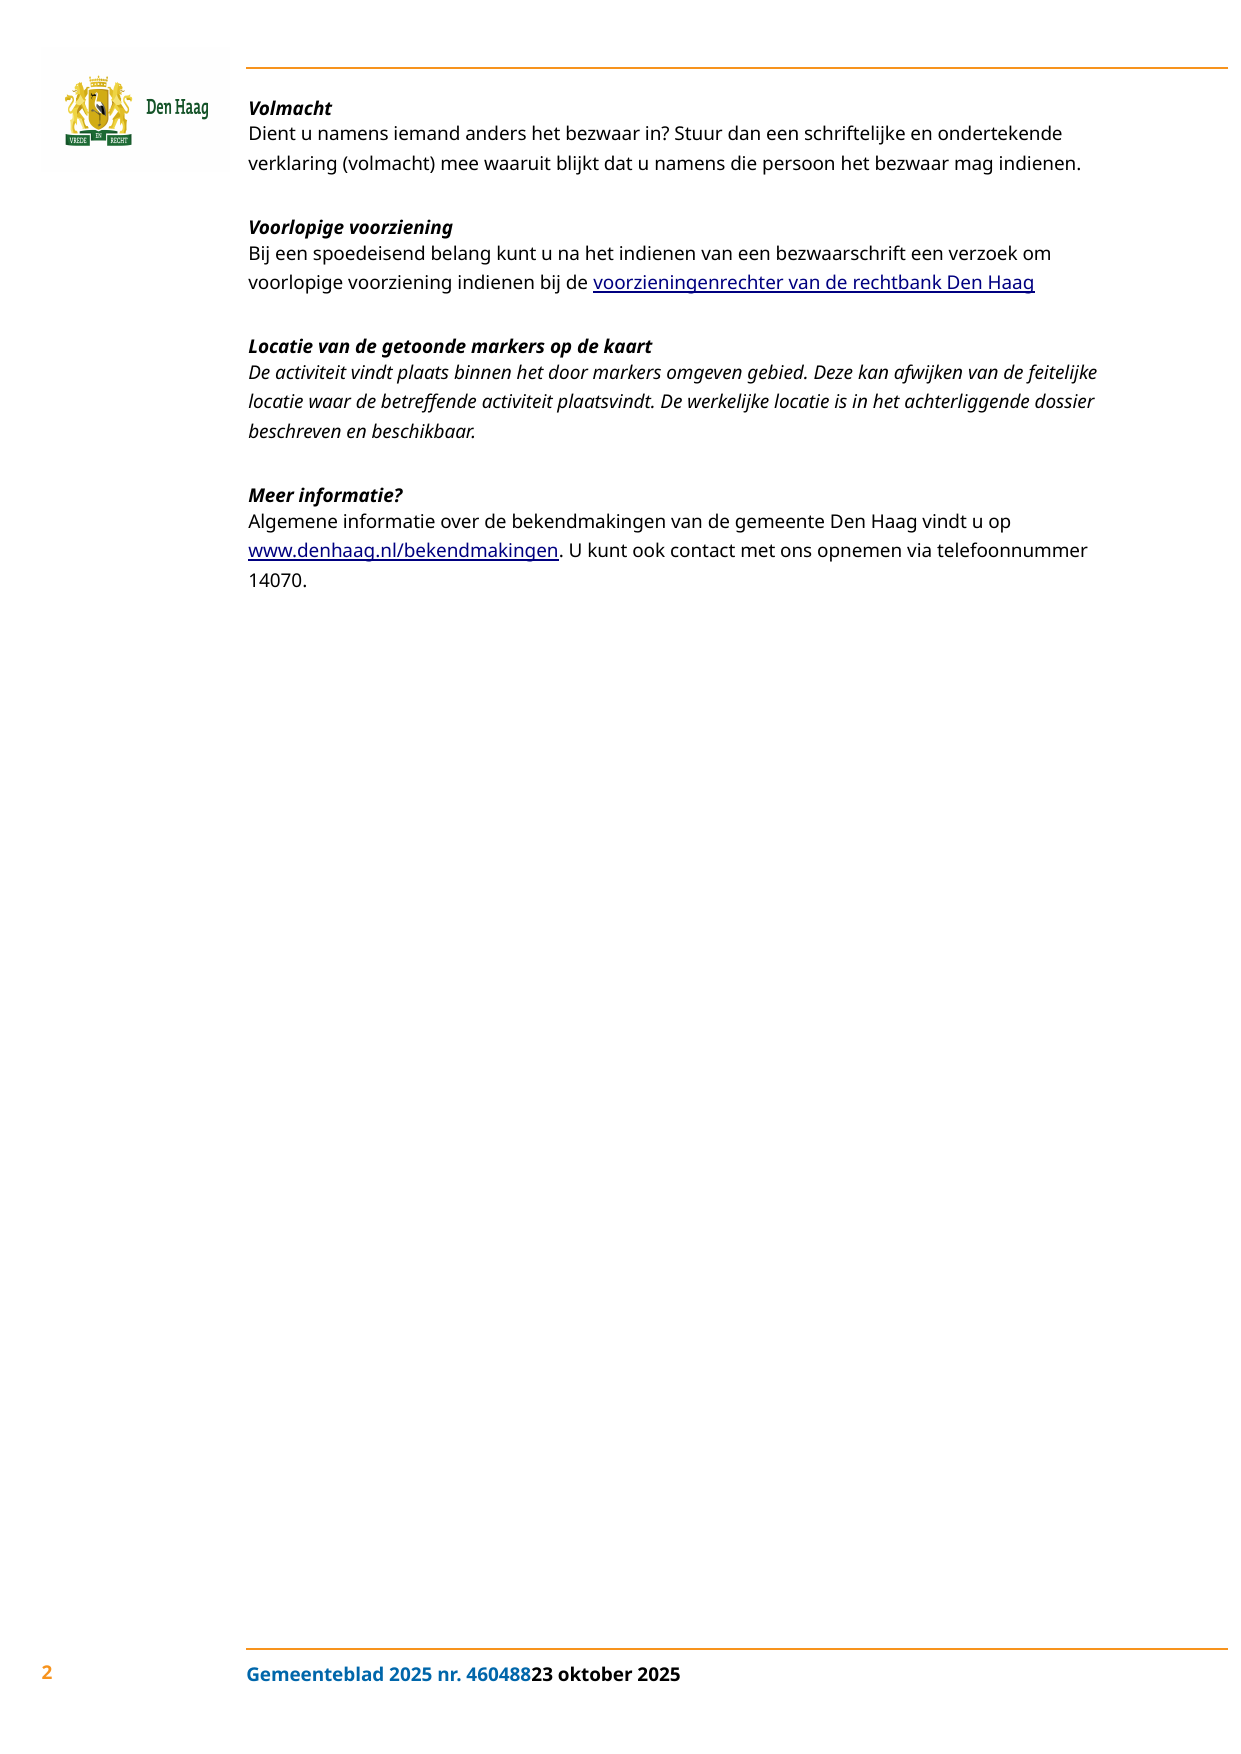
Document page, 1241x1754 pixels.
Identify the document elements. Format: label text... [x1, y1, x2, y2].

text Locatie van de getoonde markers op de kaart [248, 333, 1152, 359]
text Algemene informatie over de bekendmakingen van de gemeente Den Haag vindt u op www.denhaag.nl/bekendmakingen. U kunt ook contact met ons opnemen via telefoonnummer 14070. [248, 508, 1152, 593]
text De activiteit vindt plaats binnen het door markers omgeven gebied. Deze kan afwijken van de feitelijke locatie waar de betreffende activiteit plaatsvindt. De werkelijke locatie is in het achterliggende dossier beschreven en beschikbaar. [248, 359, 1152, 444]
text Meer informatie? [248, 482, 1152, 508]
text Volmacht [248, 95, 1152, 121]
text Dient u namens iemand anders het bezwaar in? Stuur dan een schriftelijke en ondertekende verklaring (volmacht) mee waaruit blijkt dat u namens die persoon het bezwaar mag indienen. [248, 121, 1152, 176]
text Bij een spoedeisend belang kunt u na het indienen van een bezwaarschrift een verzoek om voorlopige voorziening indienen bij de voorzieningenrechter van de rechtbank Den Haag [248, 240, 1152, 295]
text Voorlopige voorziening [248, 214, 1152, 240]
picture [41, 47, 231, 172]
